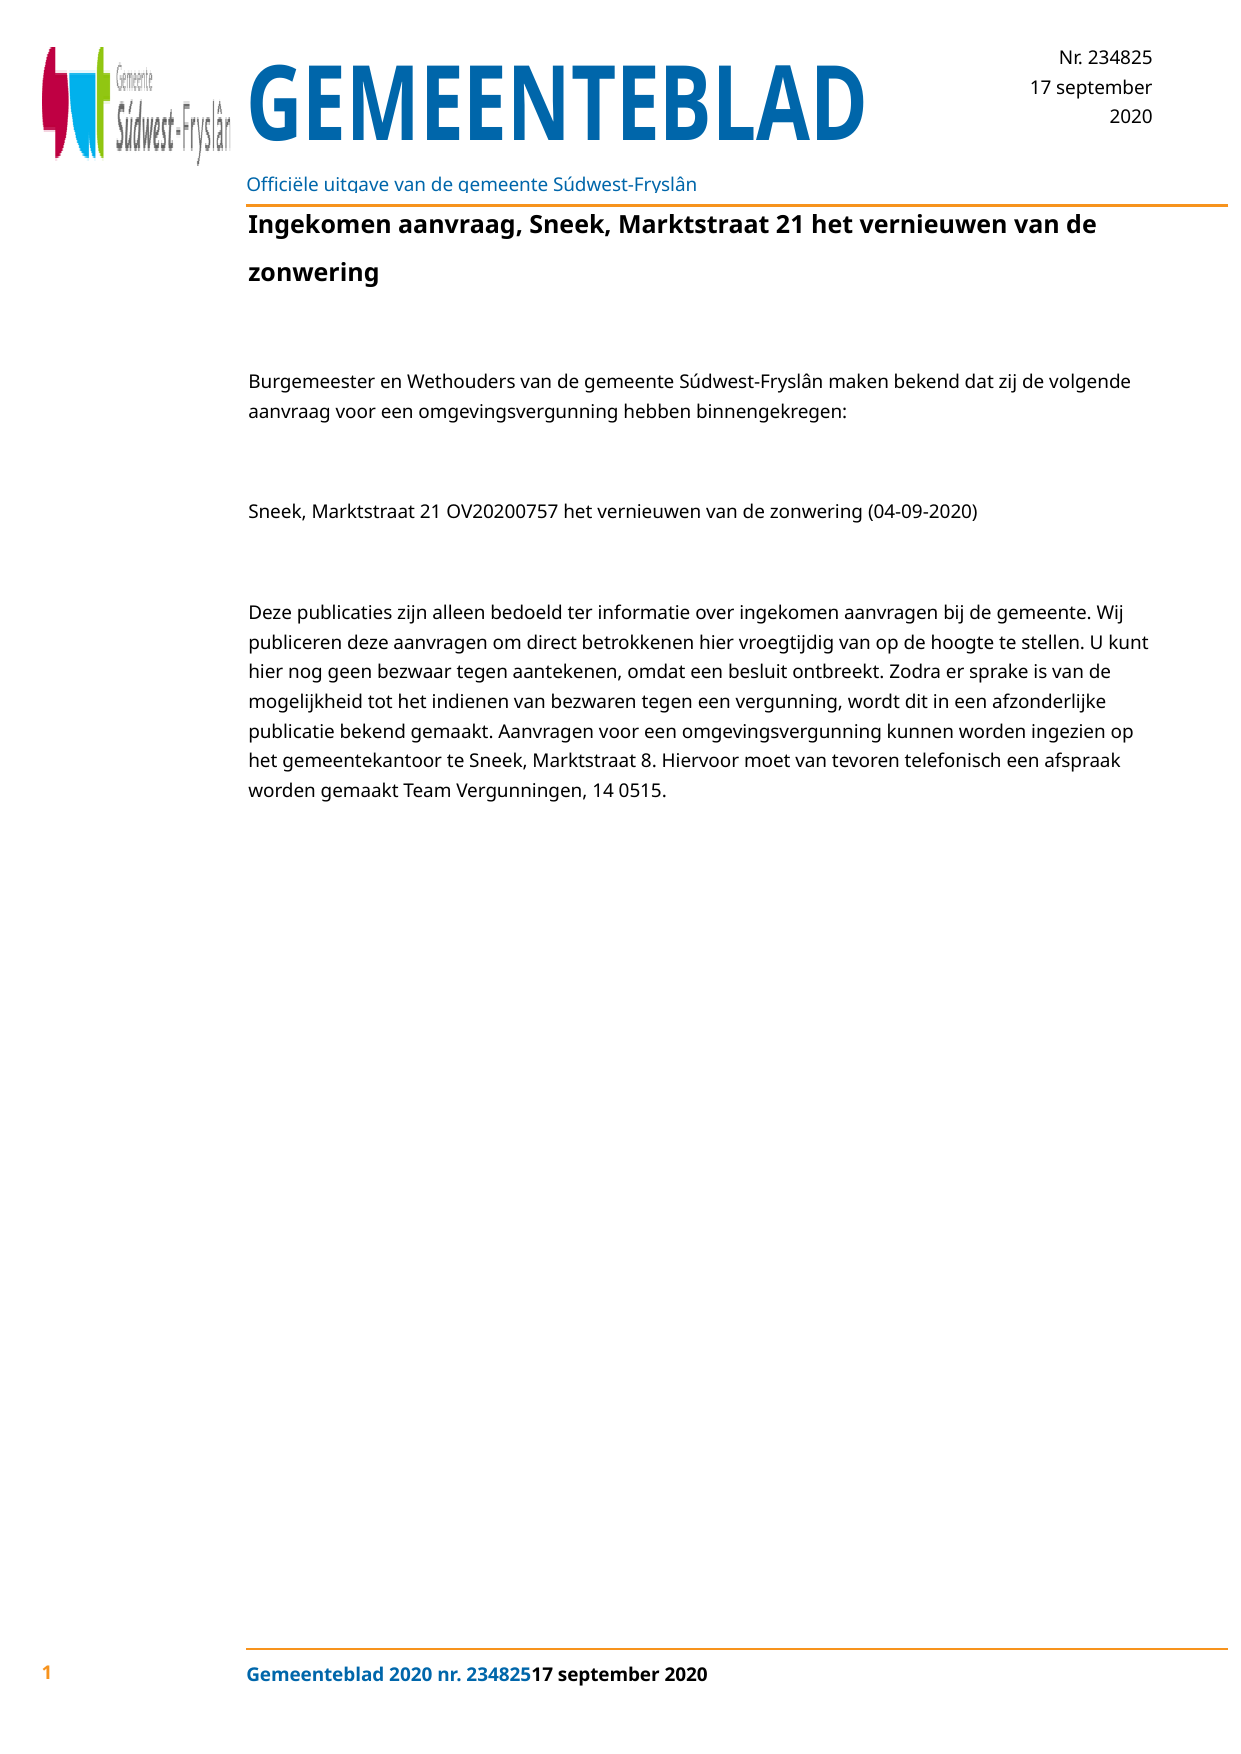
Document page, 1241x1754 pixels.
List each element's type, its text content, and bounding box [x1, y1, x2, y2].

picture [41, 47, 231, 172]
text Burgemeester en Wethouders van de gemeente Súdwest-Fryslân maken bekend dat zij de volgende aanvraag voor een omgevingsvergunning hebben binnengekregen: [248, 368, 1152, 424]
text Sneek, Marktstraat 21 OV20200757 het vernieuwen van de zonwering (04-09-2020) [248, 499, 1152, 524]
text Ingekomen aanvraag, Sneek, Marktstraat 21 het vernieuwen van de zonwering [248, 207, 1152, 288]
text Deze publicaties zijn alleen bedoeld ter informatie over ingekomen aanvragen bij de gemeente. Wij publiceren deze aanvragen om direct betrokkenen hier vroegtijdig van op de hoogte te stellen. U kunt hier nog geen bezwaar tegen aantekenen, omdat een besluit ontbreekt. Zodra er sprake is van de mogelijkheid tot het indienen van bezwaren tegen een vergunning, wordt dit in een afzonderlijke publicatie bekend gemaakt. Aanvragen voor een omgevingsvergunning kunnen worden ingezien op het gemeentekantoor te Sneek, Marktstraat 8. Hiervoor moet van tevoren telefonisch een afspraak worden gemaakt Team Vergunningen, 14 0515. [248, 599, 1152, 803]
